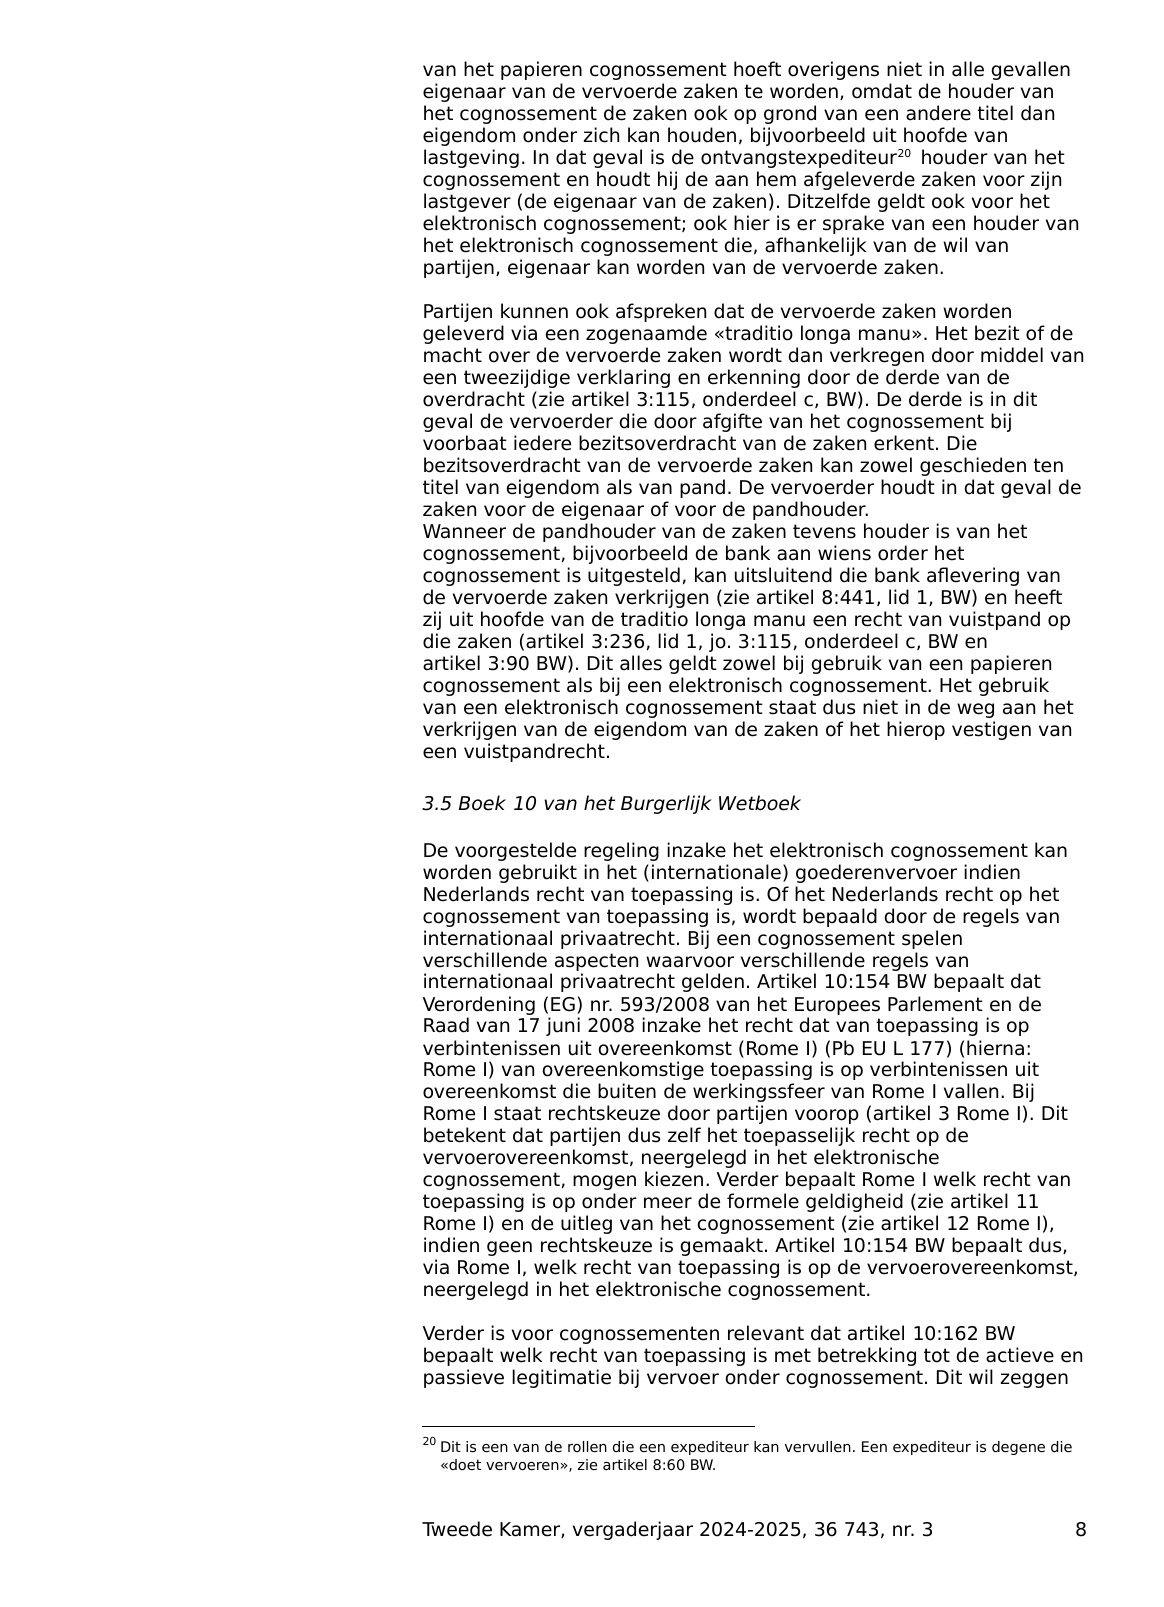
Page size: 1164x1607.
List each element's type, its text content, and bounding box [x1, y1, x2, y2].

text van het papieren cognossement hoeft overigens niet in alle gevallen eigenaar van de vervoerde zaken te worden, omdat de houder van het cognossement de zaken ook op grond van een andere titel dan eigendom onder zich kan houden, bijvoorbeeld uit hoofde van lastgeving. In dat geval is de ontvangstexpediteur houder van het cognossement en houdt hij de aan hem afgeleverde zaken voor zijn lastgever (de eigenaar van de zaken). Ditzelfde geldt ook voor het elektronisch cognossement; ook hier is er sprake van een houder van het elektronisch cognossement die, afhankelijk van de wil van partijen, eigenaar kan worden van de vervoerde zaken. [422, 59, 1087, 279]
text Verder is voor cognossementen relevant dat artikel 10:162 BW bepaalt welk recht van toepassing is met betrekking tot de actieve en passieve legitimatie bij vervoer onder cognossement. Dit wil zeggen [422, 1323, 1087, 1389]
text Dit is een van de rollen die een expediteur kan vervullen. Een expediteur is degene die «doet vervoeren», zie artikel 8:60 BW. [422, 1435, 1087, 1474]
text De voorgestelde regeling inzake het elektronisch cognossement kan worden gebruikt in het (internationale) goederenvervoer indien Nederlands recht van toepassing is. Of het Nederlands recht op het cognossement van toepassing is, wordt bepaald door de regels van internationaal privaatrecht. Bij een cognossement spelen verschillende aspecten waarvoor verschillende regels van internationaal privaatrecht gelden. Artikel 10:154 BW bepaalt dat Verordening (EG) nr. 593/2008 van het Europees Parlement en de Raad van 17 juni 2008 inzake het recht dat van toepassing is op verbintenissen uit overeenkomst (Rome I) (Pb EU L 177) (hierna: Rome I) van overeenkomstige toepassing is op verbintenissen uit overeenkomst die buiten de werkingssfeer van Rome I vallen. Bij Rome I staat rechtskeuze door partijen voorop (artikel 3 Rome I). Dit betekent dat partijen dus zelf het toepasselijk recht op de vervoerovereenkomst, neergelegd in het elektronische cognossement, mogen kiezen. Verder bepaalt Rome I welk recht van toepassing is op onder meer de formele geldigheid (zie artikel 11 Rome I) en de uitleg van het cognossement (zie artikel 12 Rome I), indien geen rechtskeuze is gemaakt. Artikel 10:154 BW bepaalt dus, via Rome I, welk recht van toepassing is op de vervoerovereenkomst, neergelegd in het elektronische cognossement. [422, 839, 1087, 1301]
text Wanneer de pandhouder van de zaken tevens houder is van het cognossement, bijvoorbeeld de bank aan wiens order het cognossement is uitgesteld, kan uitsluitend die bank aflevering van de vervoerde zaken verkrijgen (zie artikel 8:441, lid 1, BW) en heeft zij uit hoofde van de traditio longa manu een recht van vuistpand op die zaken (artikel 3:236, lid 1, jo. 3:115, onderdeel c, BW en artikel 3:90 BW). Dit alles geldt zowel bij gebruik van een papieren cognossement als bij een elektronisch cognossement. Het gebruik van een elektronisch cognossement staat dus niet in de weg aan het verkrijgen van de eigendom van de zaken of het hierop vestigen van een vuistpandrecht. [422, 521, 1087, 763]
subtitle 3.5 Boek 10 van het Burgerlijk Wetboek [422, 793, 1087, 814]
text Partijen kunnen ook afspreken dat de vervoerde zaken worden geleverd via een zogenaamde «traditio longa manu». Het bezit of de macht over de vervoerde zaken wordt dan verkregen door middel van een tweezijdige verklaring en erkenning door de derde van de overdracht (zie artikel 3:115, onderdeel c, BW). De derde is in dit geval de vervoerder die door afgifte van het cognossement bij voorbaat iedere bezitsoverdracht van de zaken erkent. Die bezitsoverdracht van de vervoerde zaken kan zowel geschieden ten titel van eigendom als van pand. De vervoerder houdt in dat geval de zaken voor de eigenaar of voor de pandhouder. [422, 301, 1087, 521]
